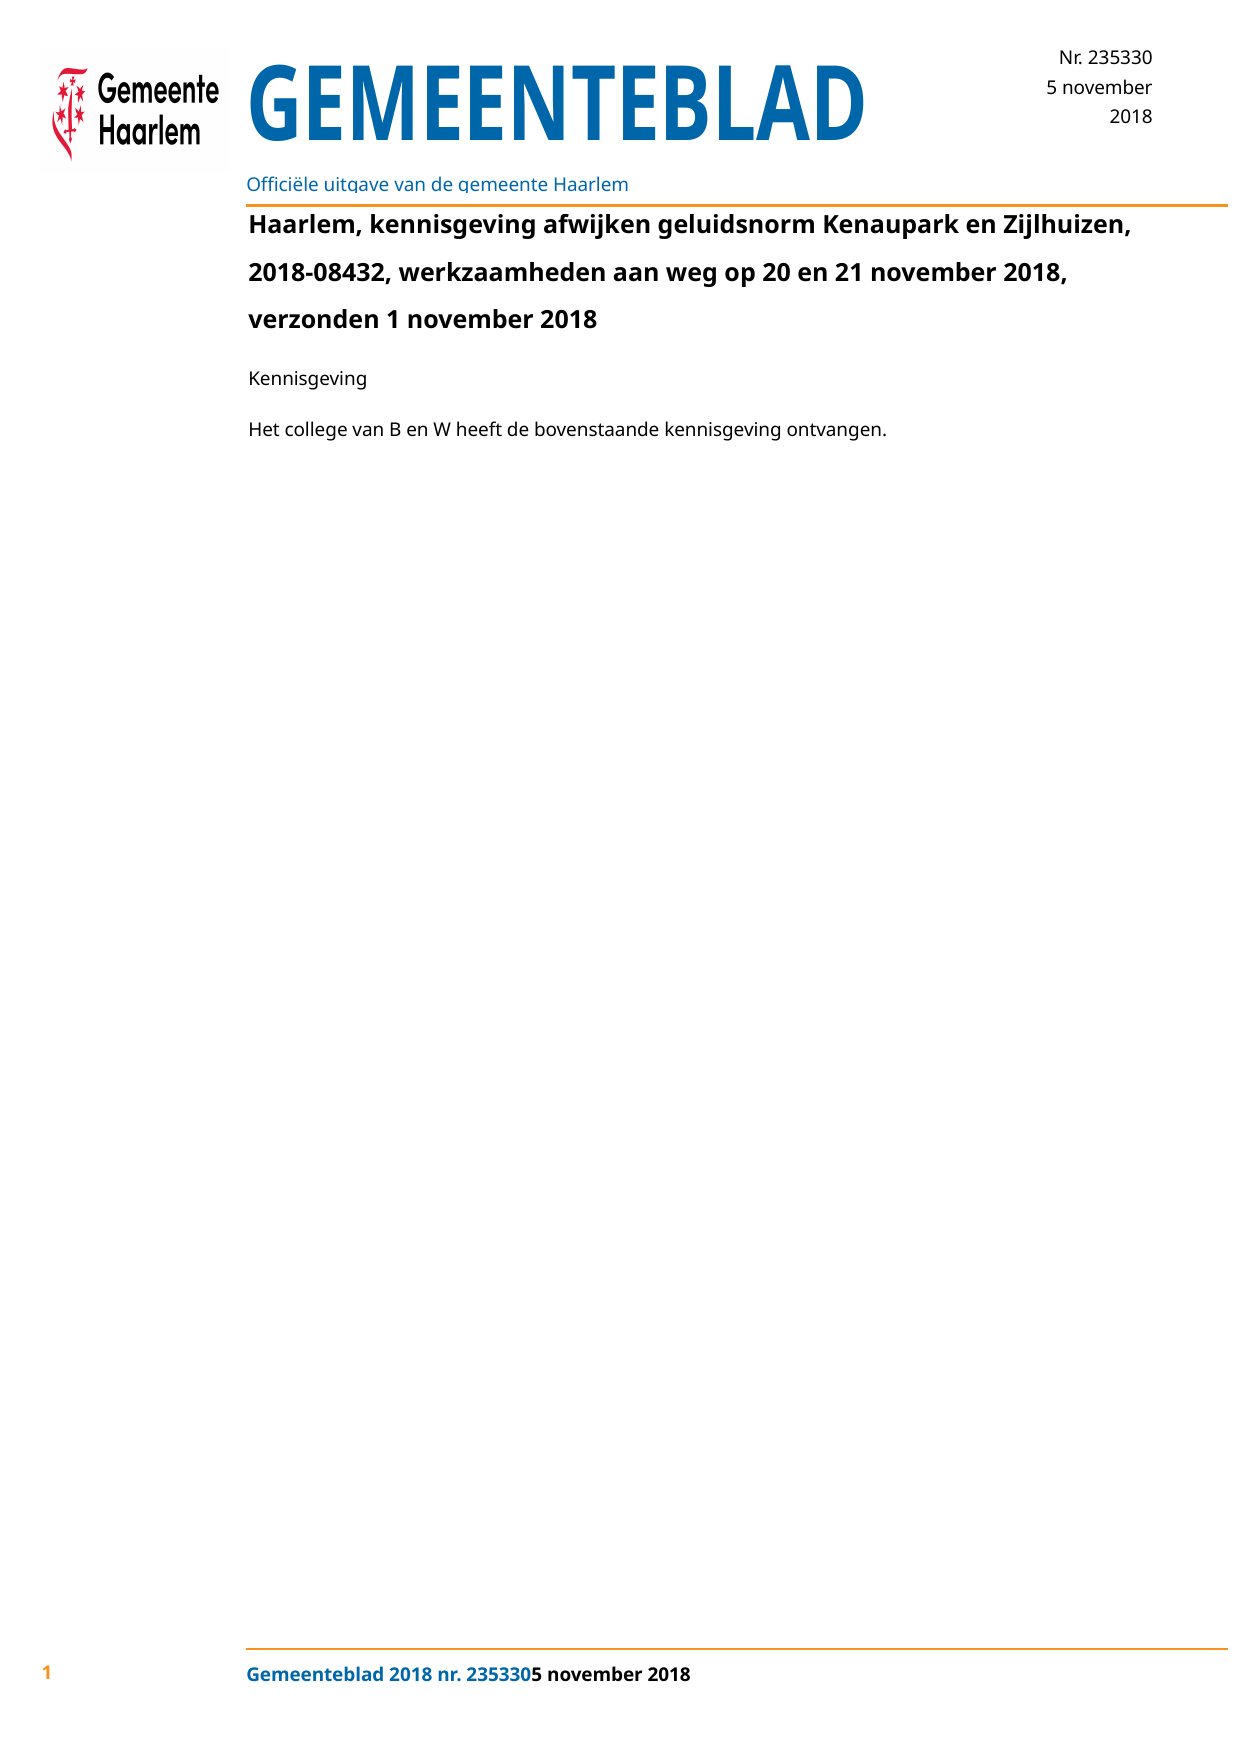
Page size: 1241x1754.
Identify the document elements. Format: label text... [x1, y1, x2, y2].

picture [41, 47, 231, 172]
text Haarlem, kennisgeving afwijken geluidsnorm Kenaupark en Zijlhuizen, 2018-08432, werkzaamheden aan weg op 20 en 21 november 2018, verzonden 1 november 2018 [248, 207, 1152, 336]
text Het college van B en W heeft de bovenstaande kennisgeving ontvangen. [248, 416, 1152, 442]
text Kennisgeving [248, 366, 1152, 391]
